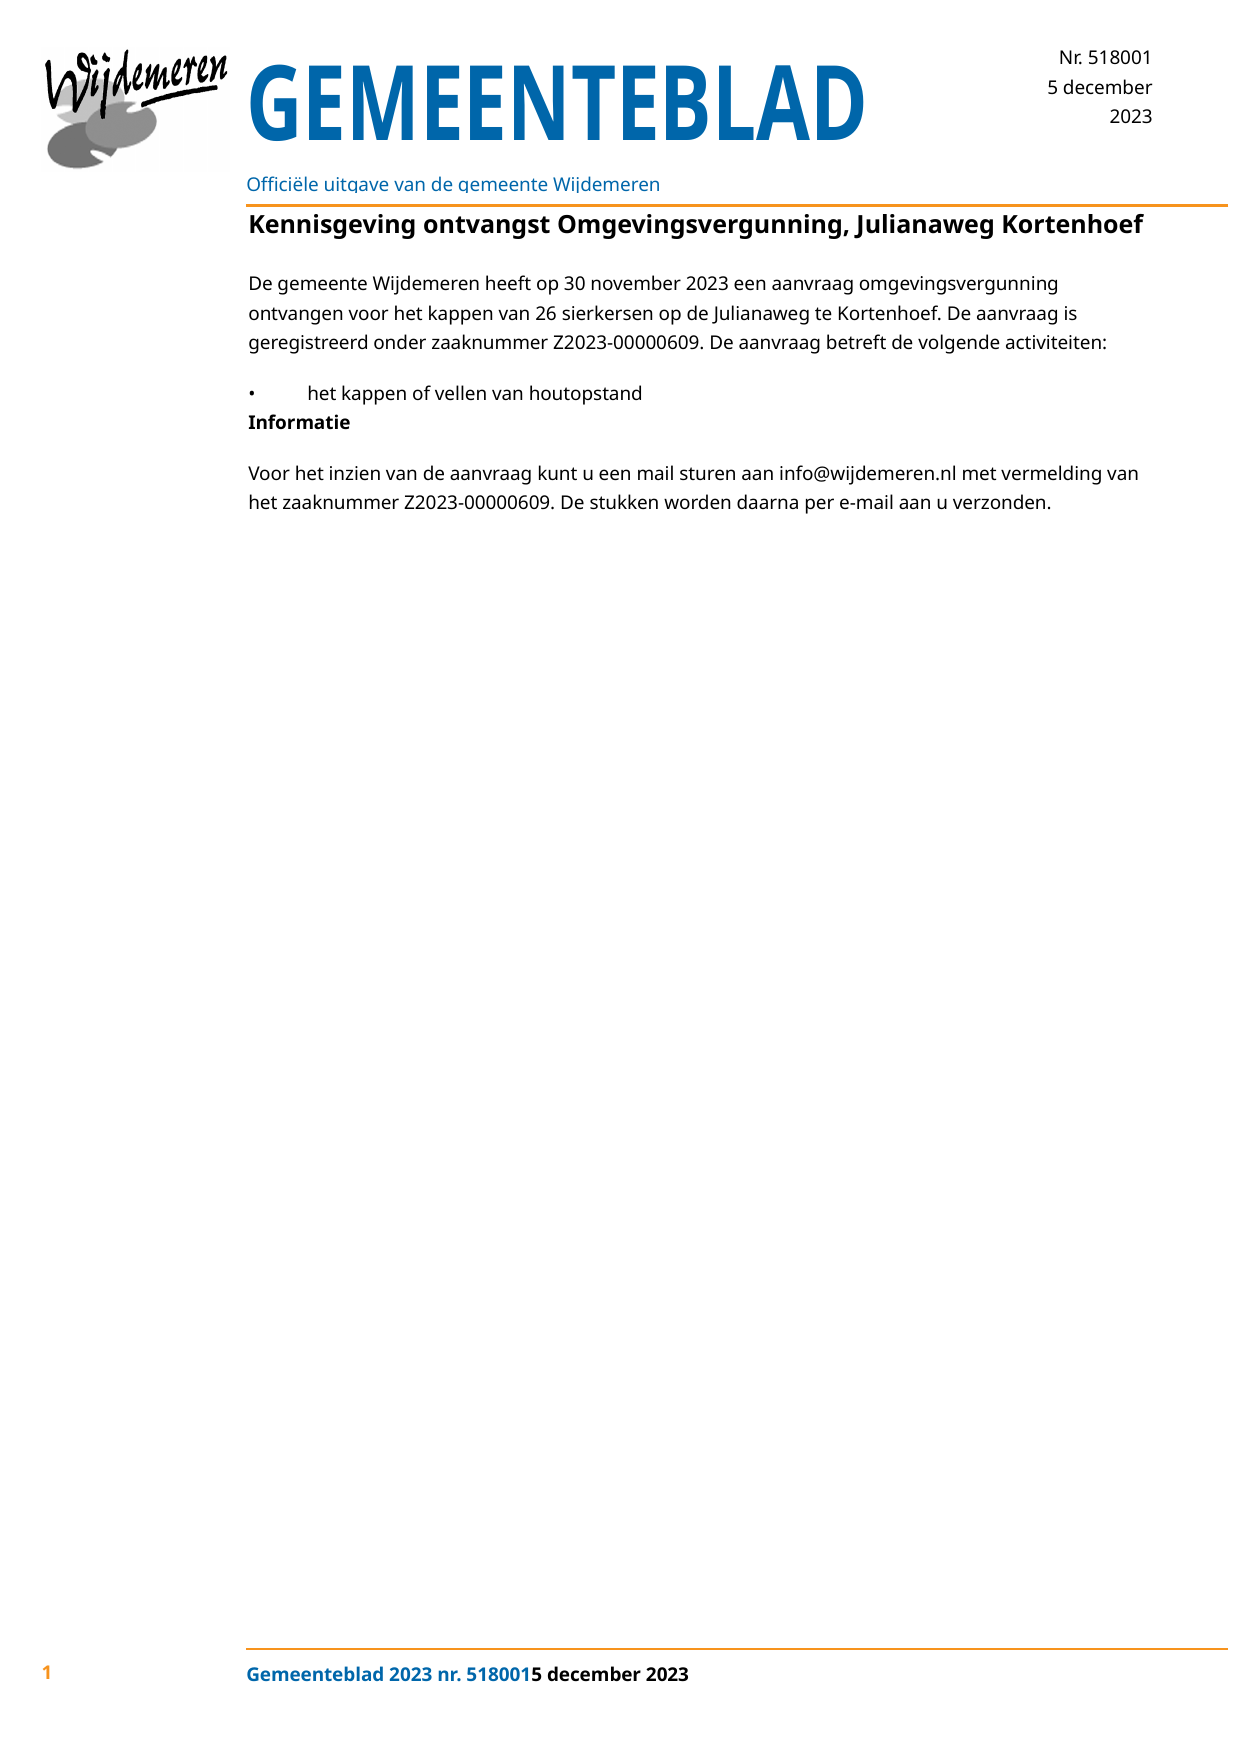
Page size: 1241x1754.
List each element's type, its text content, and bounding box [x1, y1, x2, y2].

text Kennisgeving ontvangst Omgevingsvergunning, Julianaweg Kortenhoef [248, 207, 1152, 241]
list het kappen of vellen van houtopstand [248, 380, 1152, 406]
picture [41, 47, 231, 172]
text De gemeente Wijdemeren heeft op 30 november 2023 een aanvraag omgevingsvergunning ontvangen voor het kappen van 26 sierkersen op de Julianaweg te Kortenhoef. De aanvraag is geregistreerd onder zaaknummer Z2023-00000609. De aanvraag betreft de volgende activiteiten: [248, 270, 1152, 355]
text Informatie [248, 409, 1152, 435]
text Voor het inzien van de aanvraag kunt u een mail sturen aan info@wijdemeren.nl met vermelding van het zaaknummer Z2023-00000609. De stukken worden daarna per e-mail aan u verzonden. [248, 460, 1152, 515]
